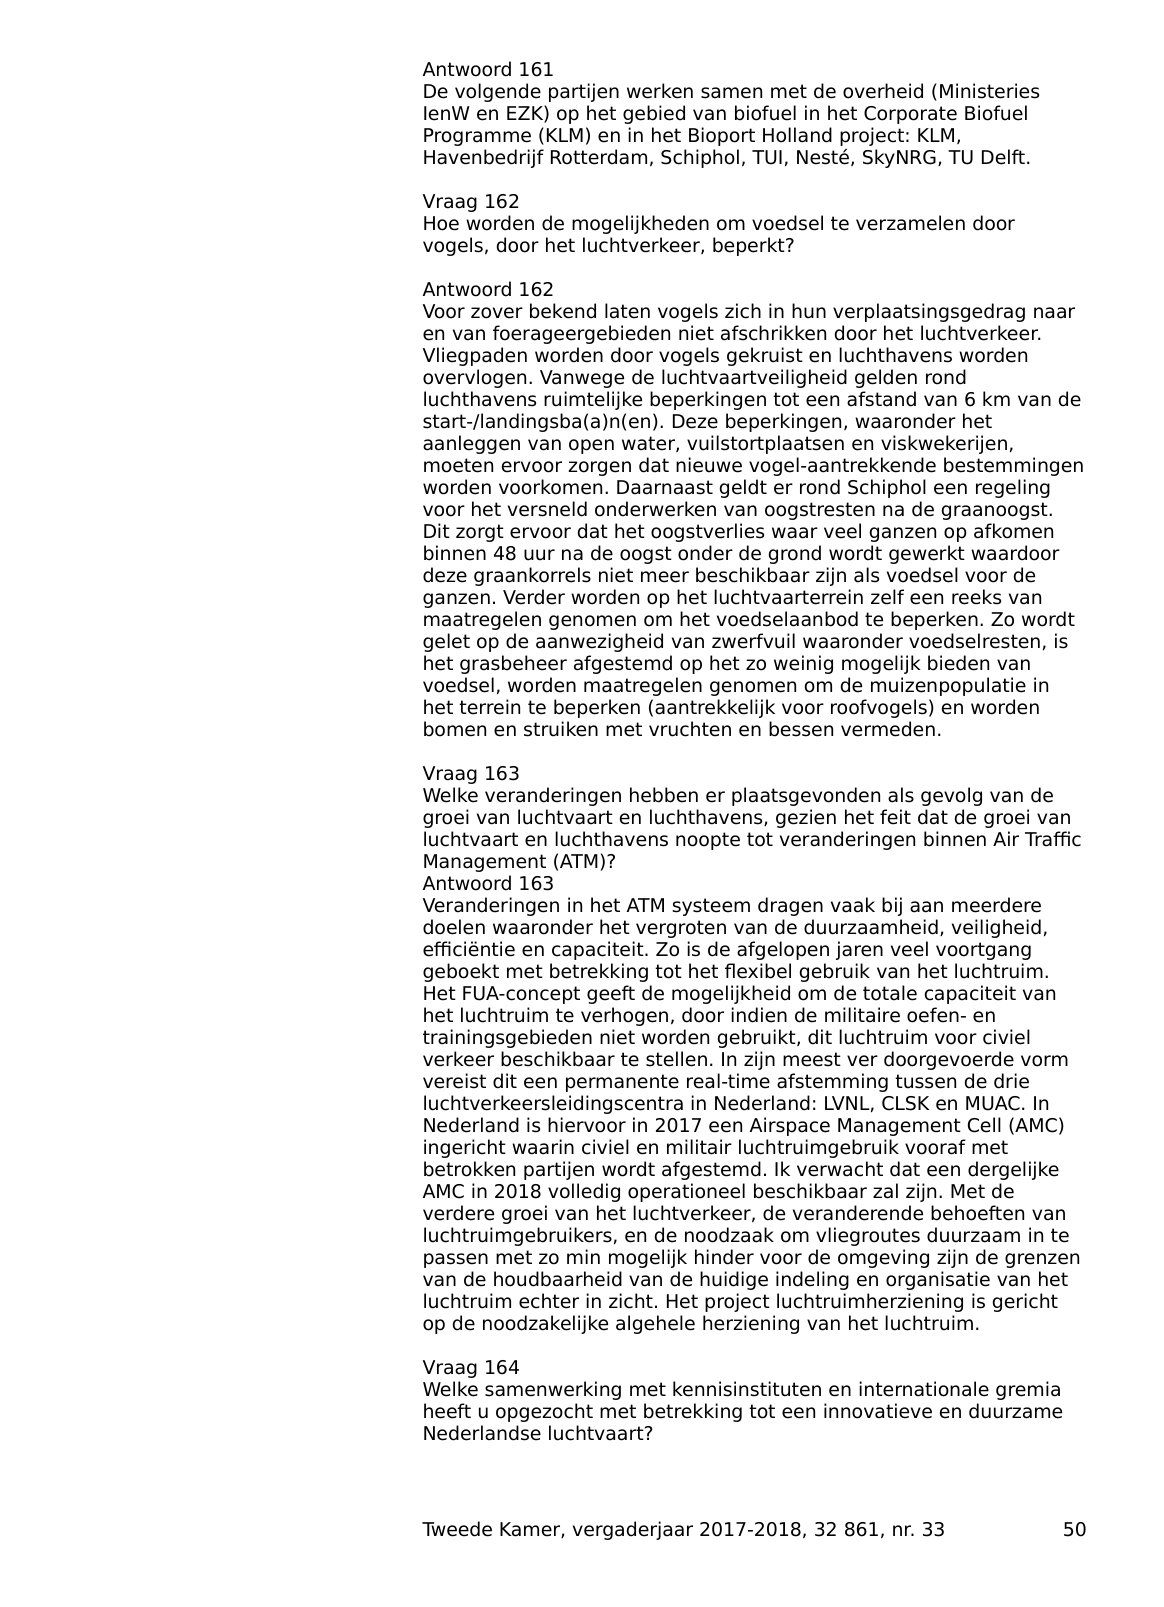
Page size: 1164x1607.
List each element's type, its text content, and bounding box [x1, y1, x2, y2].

text Welke veranderingen hebben er plaatsgevonden als gevolg van de groei van luchtvaart en luchthavens, gezien het feit dat de groei van luchtvaart en luchthavens noopte tot veranderingen binnen Air Traffic Management (ATM)? [422, 785, 1087, 873]
text Vraag 162 [422, 191, 1087, 213]
text De volgende partijen werken samen met de overheid (Ministeries IenW en EZK) op het gebied van biofuel in het Corporate Biofuel Programme (KLM) en in het Bioport Holland project: KLM, Havenbedrijf Rotterdam, Schiphol, TUI, Nesté, SkyNRG, TU Delft. [422, 81, 1087, 169]
text Antwoord 162 [422, 279, 1087, 301]
text Vraag 163 [422, 763, 1087, 785]
text Antwoord 163 [422, 873, 1087, 895]
text Welke samenwerking met kennisinstituten en internationale gremia heeft u opgezocht met betrekking tot een innovatieve en duurzame Nederlandse luchtvaart? [422, 1379, 1087, 1444]
text Voor zover bekend laten vogels zich in hun verplaatsingsgedrag naar en van foerageergebieden niet afschrikken door het luchtverkeer. Vliegpaden worden door vogels gekruist en luchthavens worden overvlogen. Vanwege de luchtvaartveiligheid gelden rond luchthavens ruimtelijke beperkingen tot een afstand van 6 km van de start-/landingsba(a)n(en). Deze beperkingen, waaronder het aanleggen van open water, vuilstortplaatsen en viskwekerijen, moeten ervoor zorgen dat nieuwe vogel-aantrekkende bestemmingen worden voorkomen. Daarnaast geldt er rond Schiphol een regeling voor het versneld onderwerken van oogstresten na de graanoogst. Dit zorgt ervoor dat het oogstverlies waar veel ganzen op afkomen binnen 48 uur na de oogst onder de grond wordt gewerkt waardoor deze graankorrels niet meer beschikbaar zijn als voedsel voor de ganzen. Verder worden op het luchtvaarterrein zelf een reeks van maatregelen genomen om het voedselaanbod te beperken. Zo wordt gelet op de aanwezigheid van zwerfvuil waaronder voedselresten, is het grasbeheer afgestemd op het zo weinig mogelijk bieden van voedsel, worden maatregelen genomen om de muizenpopulatie in het terrein te beperken (aantrekkelijk voor roofvogels) en worden bomen en struiken met vruchten en bessen vermeden. [422, 301, 1087, 741]
text Hoe worden de mogelijkheden om voedsel te verzamelen door vogels, door het luchtverkeer, beperkt? [422, 213, 1087, 257]
text Antwoord 161 [422, 59, 1087, 81]
text Vraag 164 [422, 1357, 1087, 1379]
text Veranderingen in het ATM systeem dragen vaak bij aan meerdere doelen waaronder het vergroten van de duurzaamheid, veiligheid, efficiëntie en capaciteit. Zo is de afgelopen jaren veel voortgang geboekt met betrekking tot het flexibel gebruik van het luchtruim. Het FUA-concept geeft de mogelijkheid om de totale capaciteit van het luchtruim te verhogen, door indien de militaire oefen- en trainingsgebieden niet worden gebruikt, dit luchtruim voor civiel verkeer beschikbaar te stellen. In zijn meest ver doorgevoerde vorm vereist dit een permanente real-time afstemming tussen de drie luchtverkeersleidingscentra in Nederland: LVNL, CLSK en MUAC. In Nederland is hiervoor in 2017 een Airspace Management Cell (AMC) ingericht waarin civiel en militair luchtruimgebruik vooraf met betrokken partijen wordt afgestemd. Ik verwacht dat een dergelijke AMC in 2018 volledig operationeel beschikbaar zal zijn. Met de verdere groei van het luchtverkeer, de veranderende behoeften van luchtruimgebruikers, en de noodzaak om vliegroutes duurzaam in te passen met zo min mogelijk hinder voor de omgeving zijn de grenzen van de houdbaarheid van de huidige indeling en organisatie van het luchtruim echter in zicht. Het project luchtruimherziening is gericht op de noodzakelijke algehele herziening van het luchtruim. [422, 895, 1087, 1334]
